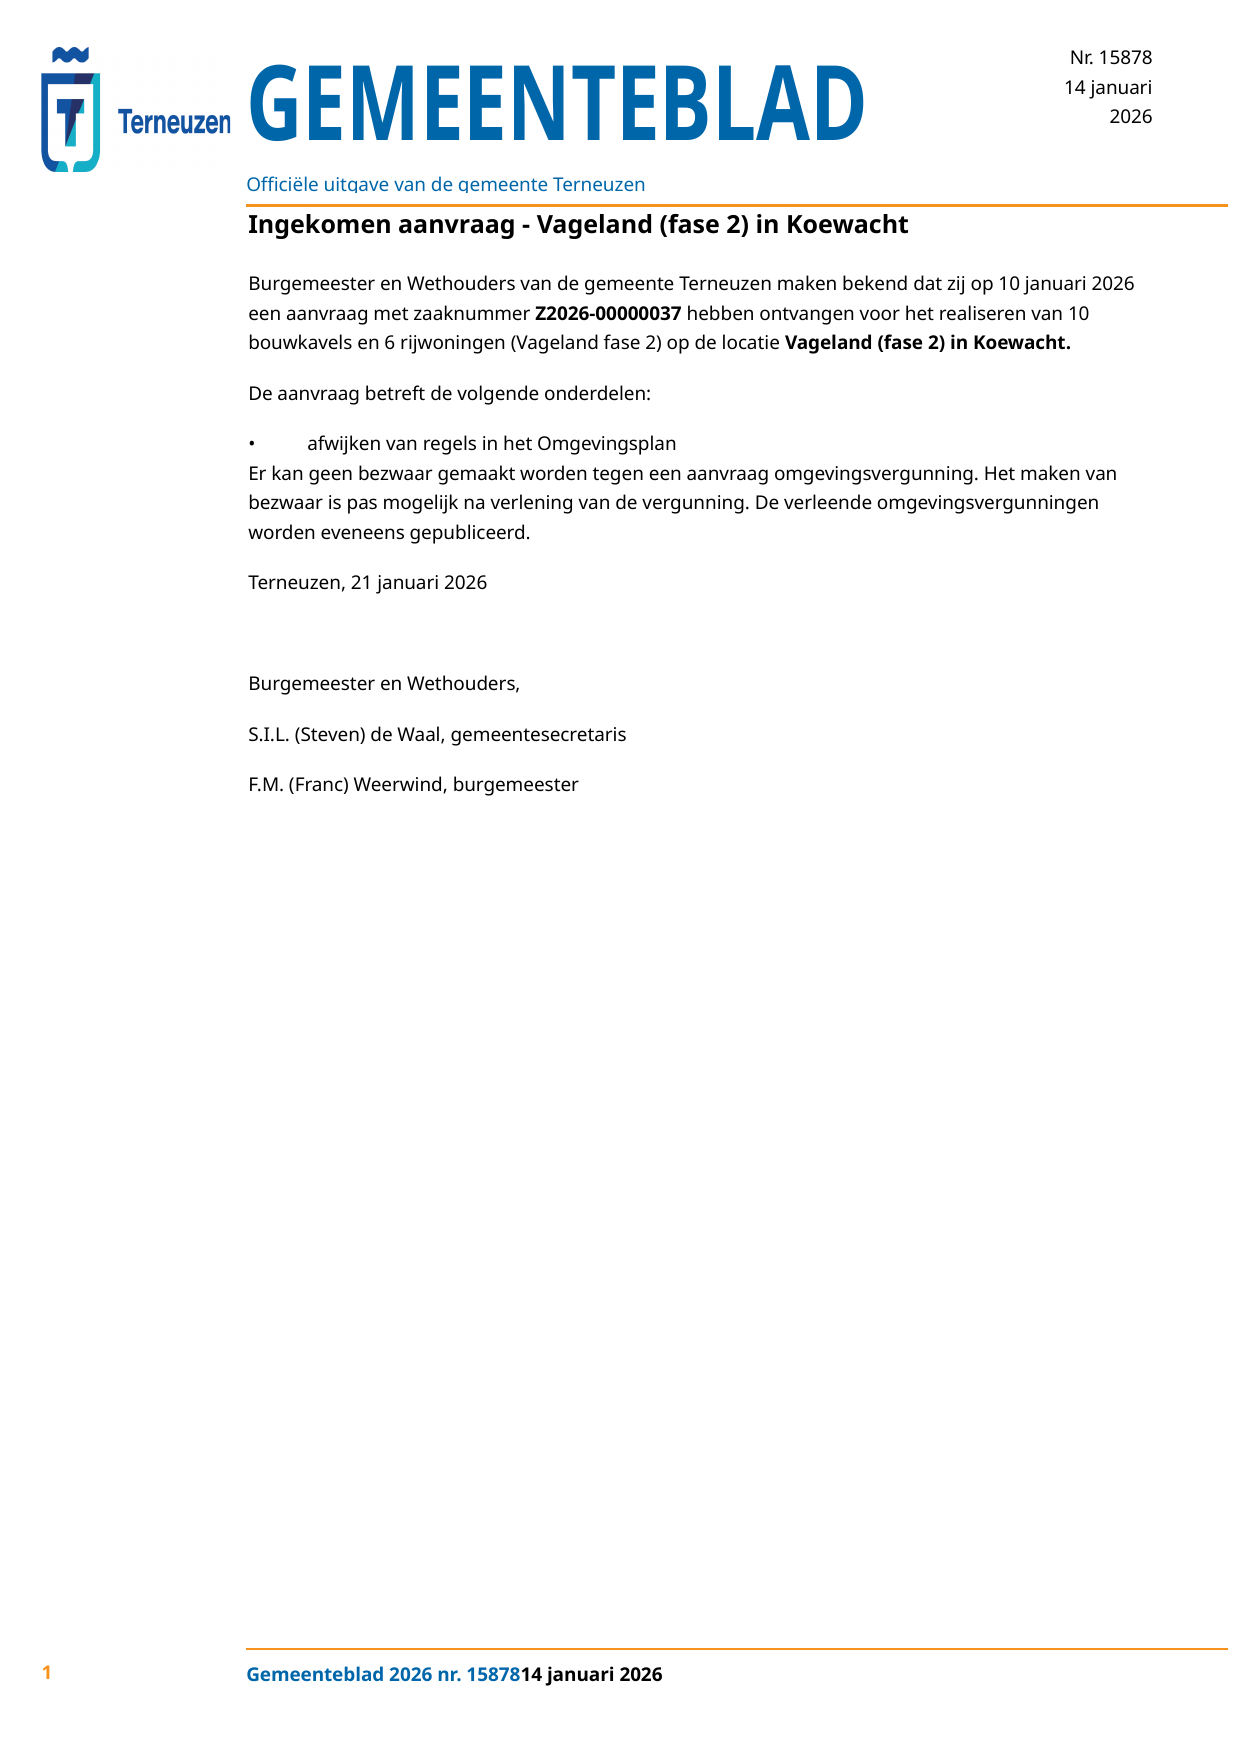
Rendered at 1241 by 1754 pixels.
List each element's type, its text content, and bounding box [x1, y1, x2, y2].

text De aanvraag betreft de volgende onderdelen: [248, 380, 1152, 406]
list afwijken van regels in het Omgevingsplan [248, 430, 1152, 456]
text Ingekomen aanvraag - Vageland (fase 2) in Koewacht [248, 207, 1152, 241]
text S.I.L. (Steven) de Waal, gemeentesecretaris [248, 721, 1152, 746]
picture [41, 47, 231, 172]
text Er kan geen bezwaar gemaakt worden tegen een aanvraag omgevingsvergunning. Het maken van bezwaar is pas mogelijk na verlening van de vergunning. De verleende omgevingsvergunningen worden eveneens gepubliceerd. [248, 460, 1152, 545]
text Terneuzen, 21 januari 2026 [248, 569, 1152, 595]
text F.M. (Franc) Weerwind, burgemeester [248, 771, 1152, 797]
text Burgemeester en Wethouders, [248, 670, 1152, 696]
text Burgemeester en Wethouders van de gemeente Terneuzen maken bekend dat zij op 10 januari 2026 een aanvraag met zaaknummer Z2026-00000037 hebben ontvangen voor het realiseren van 10 bouwkavels en 6 rijwoningen (Vageland fase 2) op de locatie Vageland (fase 2) in Koewacht. [248, 270, 1152, 355]
